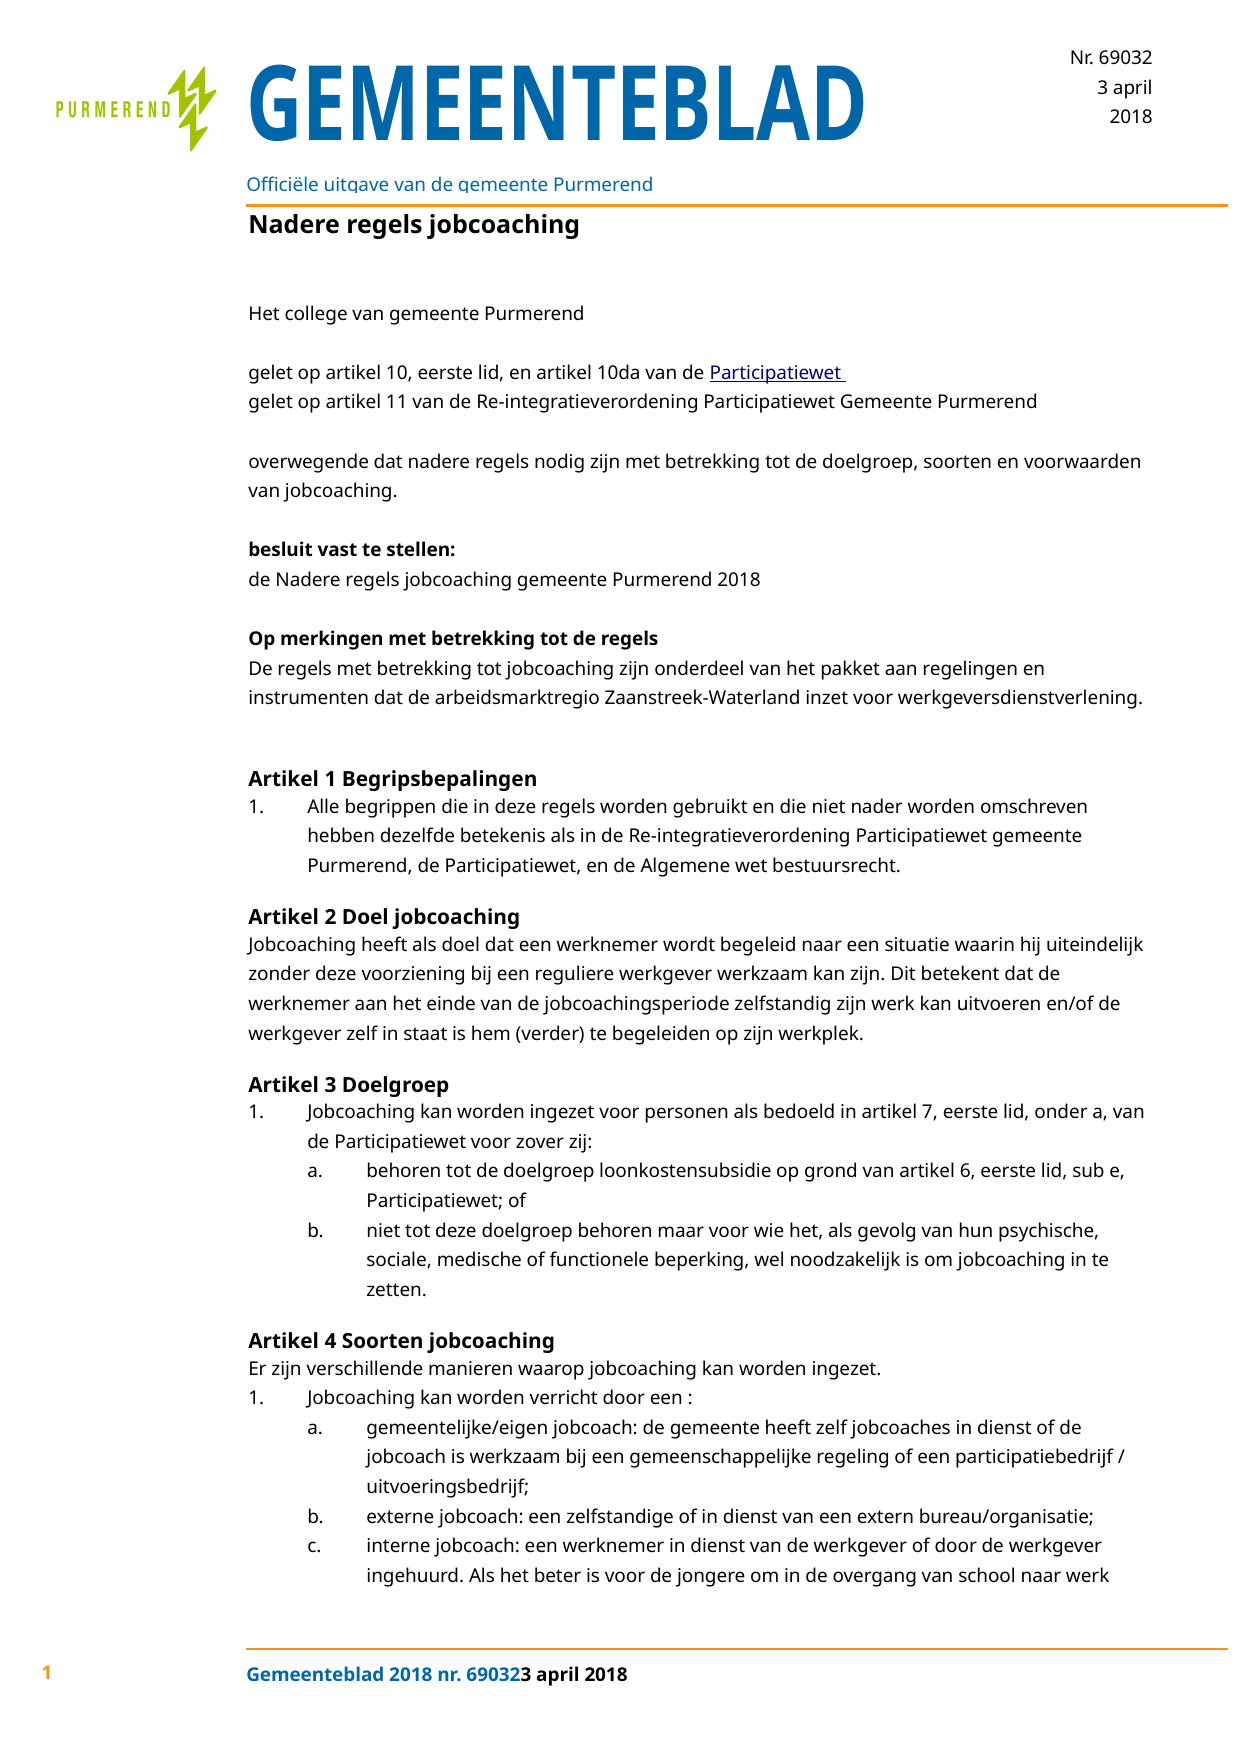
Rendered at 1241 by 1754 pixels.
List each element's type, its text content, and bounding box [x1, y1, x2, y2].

text besluit vast te stellen: [248, 537, 1152, 562]
text Artikel 1 Begripsbepalingen [248, 764, 1152, 793]
text Artikel 3 Doelgroep [248, 1070, 1152, 1098]
text Er zijn verschillende manieren waarop jobcoaching kan worden ingezet. [248, 1355, 1152, 1381]
text De regels met betrekking tot jobcoaching zijn onderdeel van het pakket aan regelingen en instrumenten dat de arbeidsmarktregio Zaanstreek-Waterland inzet voor werkgeversdienstverlening. [248, 655, 1152, 710]
list externe jobcoach: een zelfstandige of in dienst van een extern bureau/organisatie; [307, 1503, 1152, 1528]
list niet tot deze doelgroep behoren maar voor wie het, als gevolg van hun psychische, sociale, medische of functionele beperking, wel noodzakelijk is om jobcoaching in te zetten. [307, 1217, 1152, 1302]
text overwegende dat nadere regels nodig zijn met betrekking tot de doelgroep, soorten en voorwaarden van jobcoaching. [248, 448, 1152, 503]
list behoren tot de doelgroep loonkostensubsidie op grond van artikel 6, eerste lid, sub e, Participatiewet; of [307, 1158, 1152, 1213]
text Artikel 2 Doel jobcoaching [248, 902, 1152, 931]
text Het college van gemeente Purmerend [248, 300, 1152, 326]
list Jobcoaching kan worden verricht door een : [248, 1384, 1152, 1410]
text gelet op artikel 10, eerste lid, en artikel 10da van de Participatiewet [248, 359, 1152, 385]
picture [41, 47, 231, 172]
text gelet op artikel 11 van de Re-integratieverordening Participatiewet Gemeente Purmerend [248, 389, 1152, 414]
list interne jobcoach: een werknemer in dienst van de werkgever of door de werkgever ingehuurd. Als het beter is voor de jongere om in de overgang van school naar werk [307, 1532, 1152, 1588]
list Jobcoaching kan worden ingezet voor personen als bedoeld in artikel 7, eerste lid, onder a, van de Participatiewet voor zover zij: [248, 1098, 1152, 1154]
list gemeentelijke/eigen jobcoach: de gemeente heeft zelf jobcoaches in dienst of de jobcoach is werkzaam bij een gemeenschappelijke regeling of een participatiebedrijf / uitvoeringsbedrijf; [307, 1414, 1152, 1499]
list Alle begrippen die in deze regels worden gebruikt en die niet nader worden omschreven hebben dezelfde betekenis als in de Re-integratieverordening Participatiewet gemeente Purmerend, de Participatiewet, en de Algemene wet bestuursrecht. [248, 793, 1152, 878]
text Jobcoaching heeft als doel dat een werknemer wordt begeleid naar een situatie waarin hij uiteindelijk zonder deze voorziening bij een reguliere werkgever werkzaam kan zijn. Dit betekent dat de werknemer aan het einde van de jobcoachingsperiode zelfstandig zijn werk kan uitvoeren en/of de werkgever zelf in staat is hem (verder) te begeleiden op zijn werkplek. [248, 931, 1152, 1045]
text de Nadere regels jobcoaching gemeente Purmerend 2018 [248, 566, 1152, 592]
text Nadere regels jobcoaching [248, 207, 1152, 241]
text Artikel 4 Soorten jobcoaching [248, 1326, 1152, 1355]
text Op merkingen met betrekking tot de regels [248, 625, 1152, 651]
